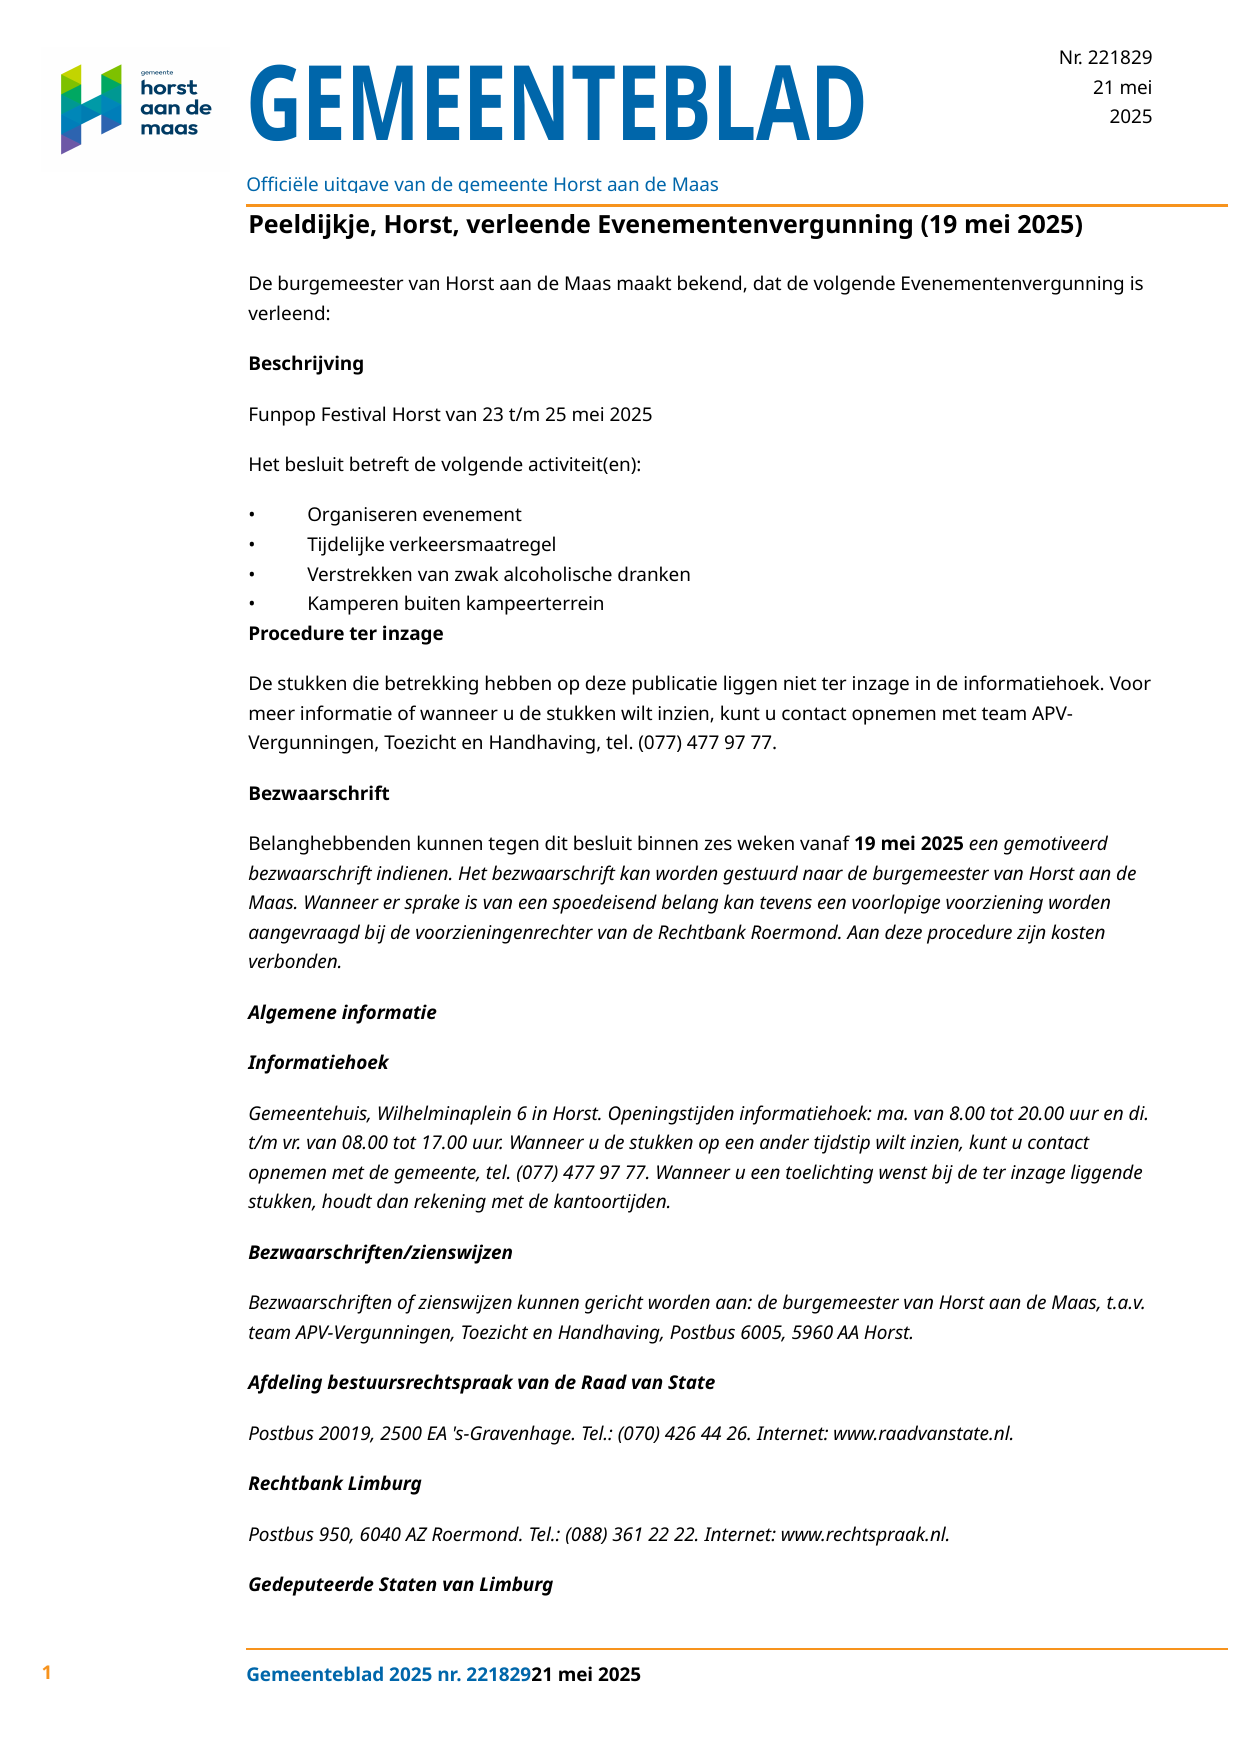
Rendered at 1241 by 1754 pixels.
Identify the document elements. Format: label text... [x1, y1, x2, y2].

text Peeldijkje, Horst, verleende Evenementenvergunning (19 mei 2025) [248, 207, 1152, 241]
text Afdeling bestuursrechtspraak van de Raad van State [248, 1369, 1152, 1395]
text Procedure ter inzage [248, 620, 1152, 646]
text Gemeentehuis, Wilhelminaplein 6 in Horst. Openingstijden informatiehoek: ma. van 8.00 tot 20.00 uur en di. t/m vr. van 08.00 tot 17.00 uur. Wanneer u de stukken op een ander tijdstip wilt inzien, kunt u contact opnemen met de gemeente, tel. (077) 477 97 77. Wanneer u een toelichting wenst bij de ter inzage liggende stukken, houdt dan rekening met de kantoortijden. [248, 1100, 1152, 1214]
text Postbus 20019, 2500 EA 's-Gravenhage. Tel.: (070) 426 44 26. Internet: www.raadvanstate.nl. [248, 1420, 1152, 1446]
text Belanghebbenden kunnen tegen dit besluit binnen zes weken vanaf 19 mei 2025 een gemotiveerd bezwaarschrift indienen. Het bezwaarschrift kan worden gestuurd naar de burgemeester van Horst aan de Maas. Wanneer er sprake is van een spoedeisend belang kan tevens een voorlopige voorziening worden aangevraagd bij de voorzieningenrechter van de Rechtbank Roermond. Aan deze procedure zijn kosten verbonden. [248, 830, 1152, 974]
text Algemene informatie [248, 999, 1152, 1025]
text De burgemeester van Horst aan de Maas maakt bekend, dat de volgende Evenementenvergunning is verleend: [248, 270, 1152, 326]
text Bezwaarschriften of zienswijzen kunnen gericht worden aan: de burgemeester van Horst aan de Maas, t.a.v. team APV-Vergunningen, Toezicht en Handhaving, Postbus 6005, 5960 AA Horst. [248, 1289, 1152, 1345]
text Beschrijving [248, 350, 1152, 376]
text Informatiehoek [248, 1049, 1152, 1075]
text Bezwaarschrift [248, 780, 1152, 806]
list Verstrekken van zwak alcoholische dranken [248, 561, 1152, 586]
text Postbus 950, 6040 AZ Roermond. Tel.: (088) 361 22 22. Internet: www.rechtspraak.nl. [248, 1521, 1152, 1546]
text Gedeputeerde Staten van Limburg [248, 1571, 1152, 1597]
list Tijdelijke verkeersmaatregel [248, 531, 1152, 557]
text Rechtbank Limburg [248, 1470, 1152, 1496]
text Het besluit betreft de volgende activiteit(en): [248, 451, 1152, 477]
text Funpop Festival Horst van 23 t/m 25 mei 2025 [248, 401, 1152, 426]
text Bezwaarschriften/zienswijzen [248, 1239, 1152, 1265]
list Organiseren evenement [248, 502, 1152, 527]
list Kamperen buiten kampeerterrein [248, 590, 1152, 616]
picture [41, 47, 231, 172]
text De stukken die betrekking hebben op deze publicatie liggen niet ter inzage in de informatiehoek. Voor meer informatie of wanneer u de stukken wilt inzien, kunt u contact opnemen met team APV-Vergunningen, Toezicht en Handhaving, tel. (077) 477 97 77. [248, 670, 1152, 755]
